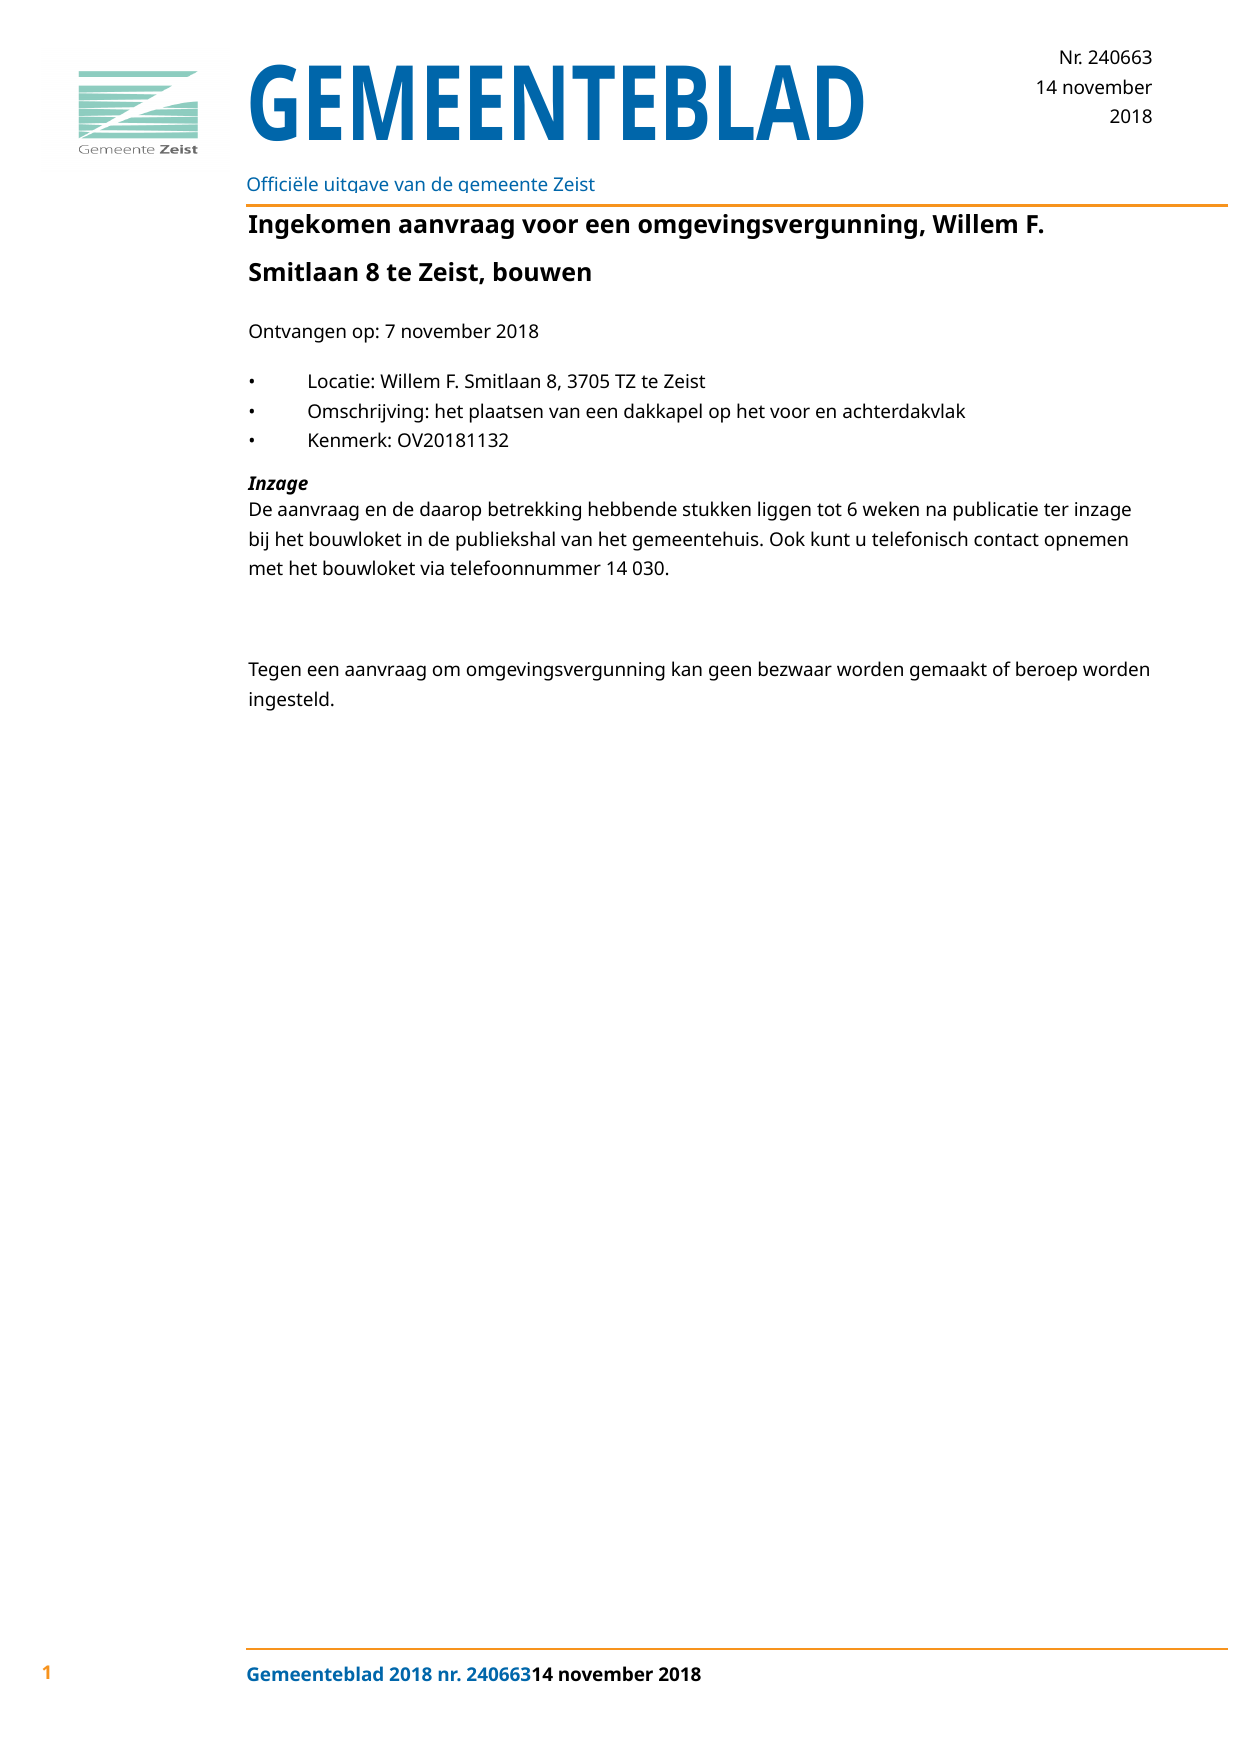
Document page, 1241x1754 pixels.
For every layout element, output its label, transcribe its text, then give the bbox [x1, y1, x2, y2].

list Locatie: Willem F. Smitlaan 8, 3705 TZ te Zeist [248, 368, 1152, 394]
text Inzage [248, 471, 1152, 496]
list Omschrijving: het plaatsen van een dakkapel op het voor en achterdakvlak [248, 398, 1152, 424]
text Tegen een aanvraag om omgevingsvergunning kan geen bezwaar worden gemaakt of beroep worden ingesteld. [248, 656, 1152, 712]
list Kenmerk: OV20181132 [248, 427, 1152, 453]
text Ontvangen op: 7 november 2018 [248, 318, 1152, 344]
picture [41, 47, 231, 172]
text Ingekomen aanvraag voor een omgevingsvergunning, Willem F. Smitlaan 8 te Zeist, bouwen [248, 207, 1152, 288]
text De aanvraag en de daarop betrekking hebbende stukken liggen tot 6 weken na publicatie ter inzage bij het bouwloket in de publiekshal van het gemeentehuis. Ook kunt u telefonisch contact opnemen met het bouwloket via telefoonnummer 14 030. [248, 496, 1152, 581]
